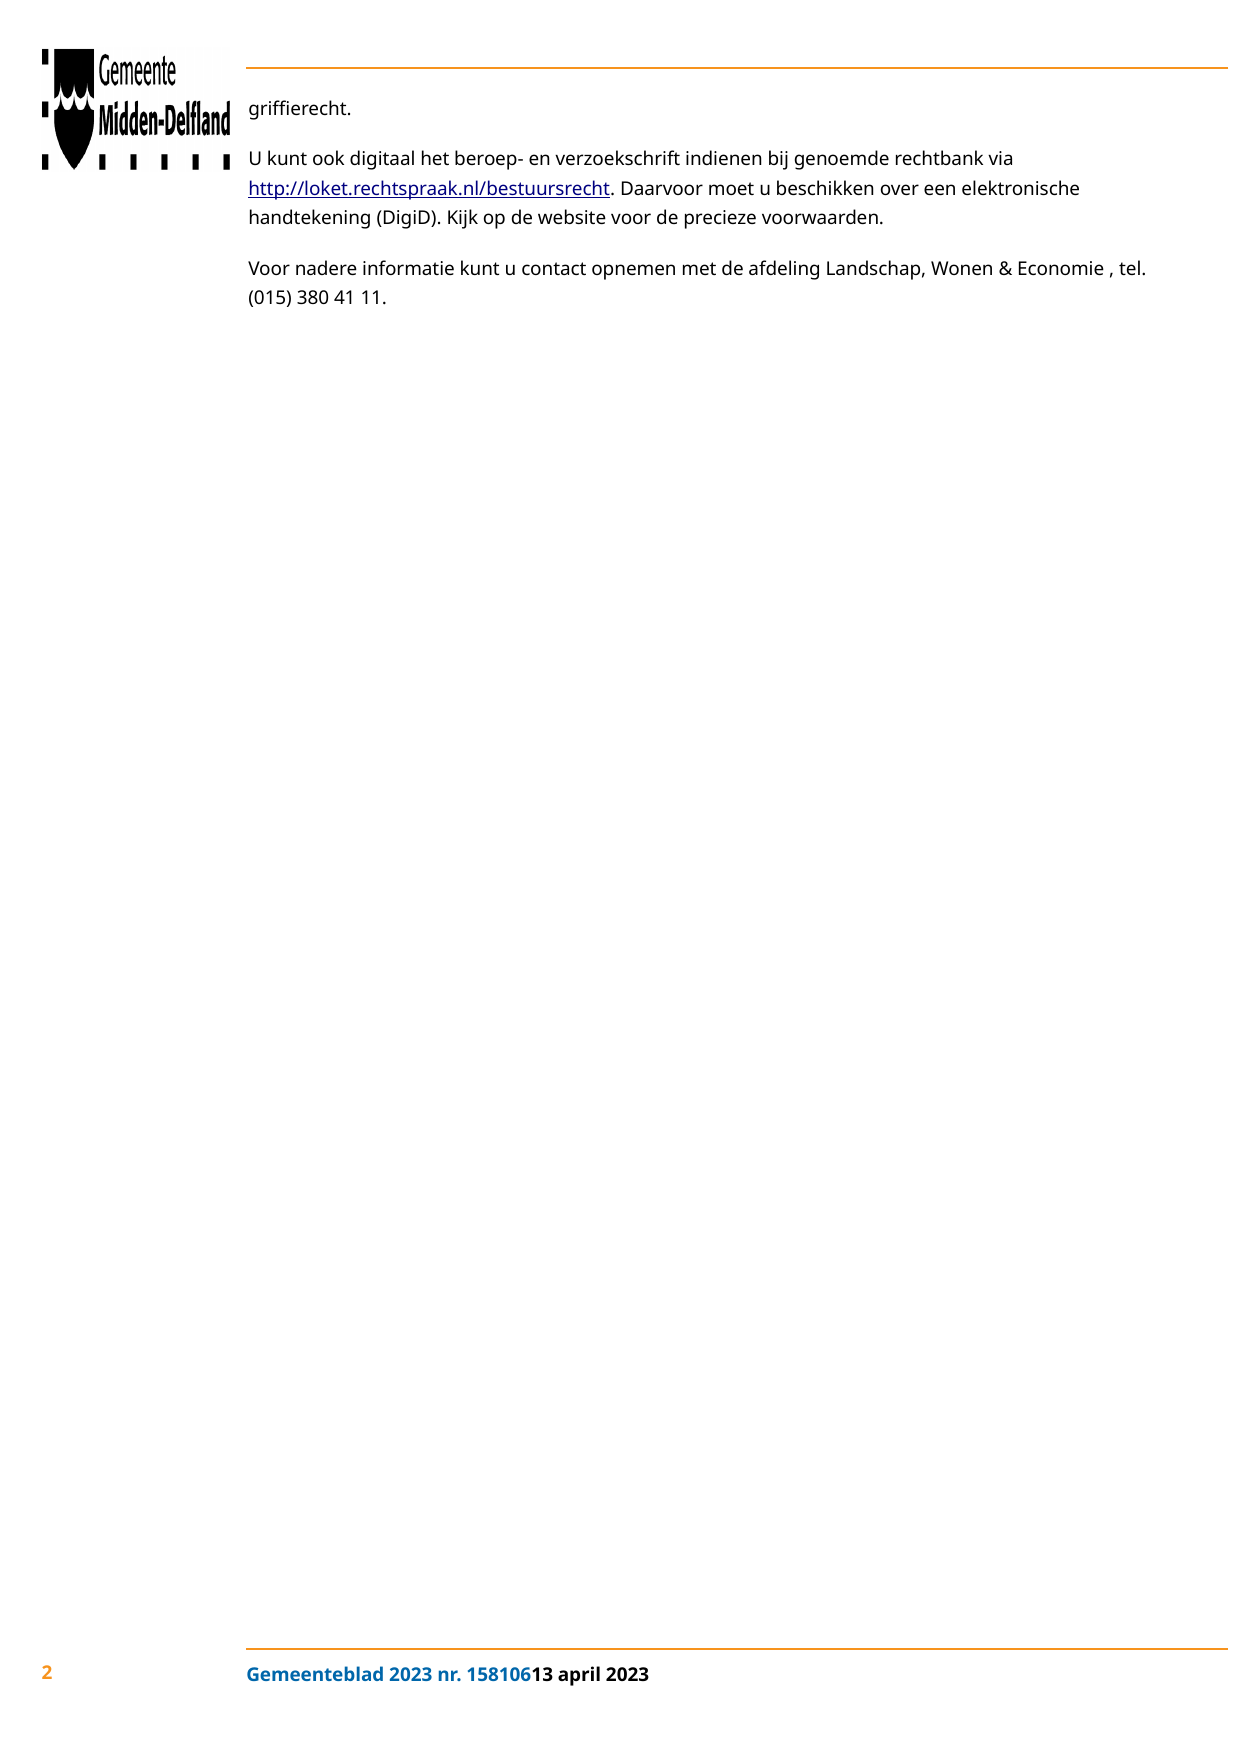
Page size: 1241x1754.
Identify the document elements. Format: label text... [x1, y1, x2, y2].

picture [41, 47, 231, 172]
text Voor nadere informatie kunt u contact opnemen met de afdeling Landschap, Wonen & Economie , tel. (015) 380 41 11. [248, 255, 1152, 310]
text U kunt ook digitaal het beroep- en verzoekschrift indienen bij genoemde rechtbank via http://loket.rechtspraak.nl/bestuursrecht. Daarvoor moet u beschikken over een elektronische handtekening (DigiD). Kijk op de website voor de precieze voorwaarden. [248, 145, 1152, 230]
text griffierecht. [248, 95, 1152, 121]
